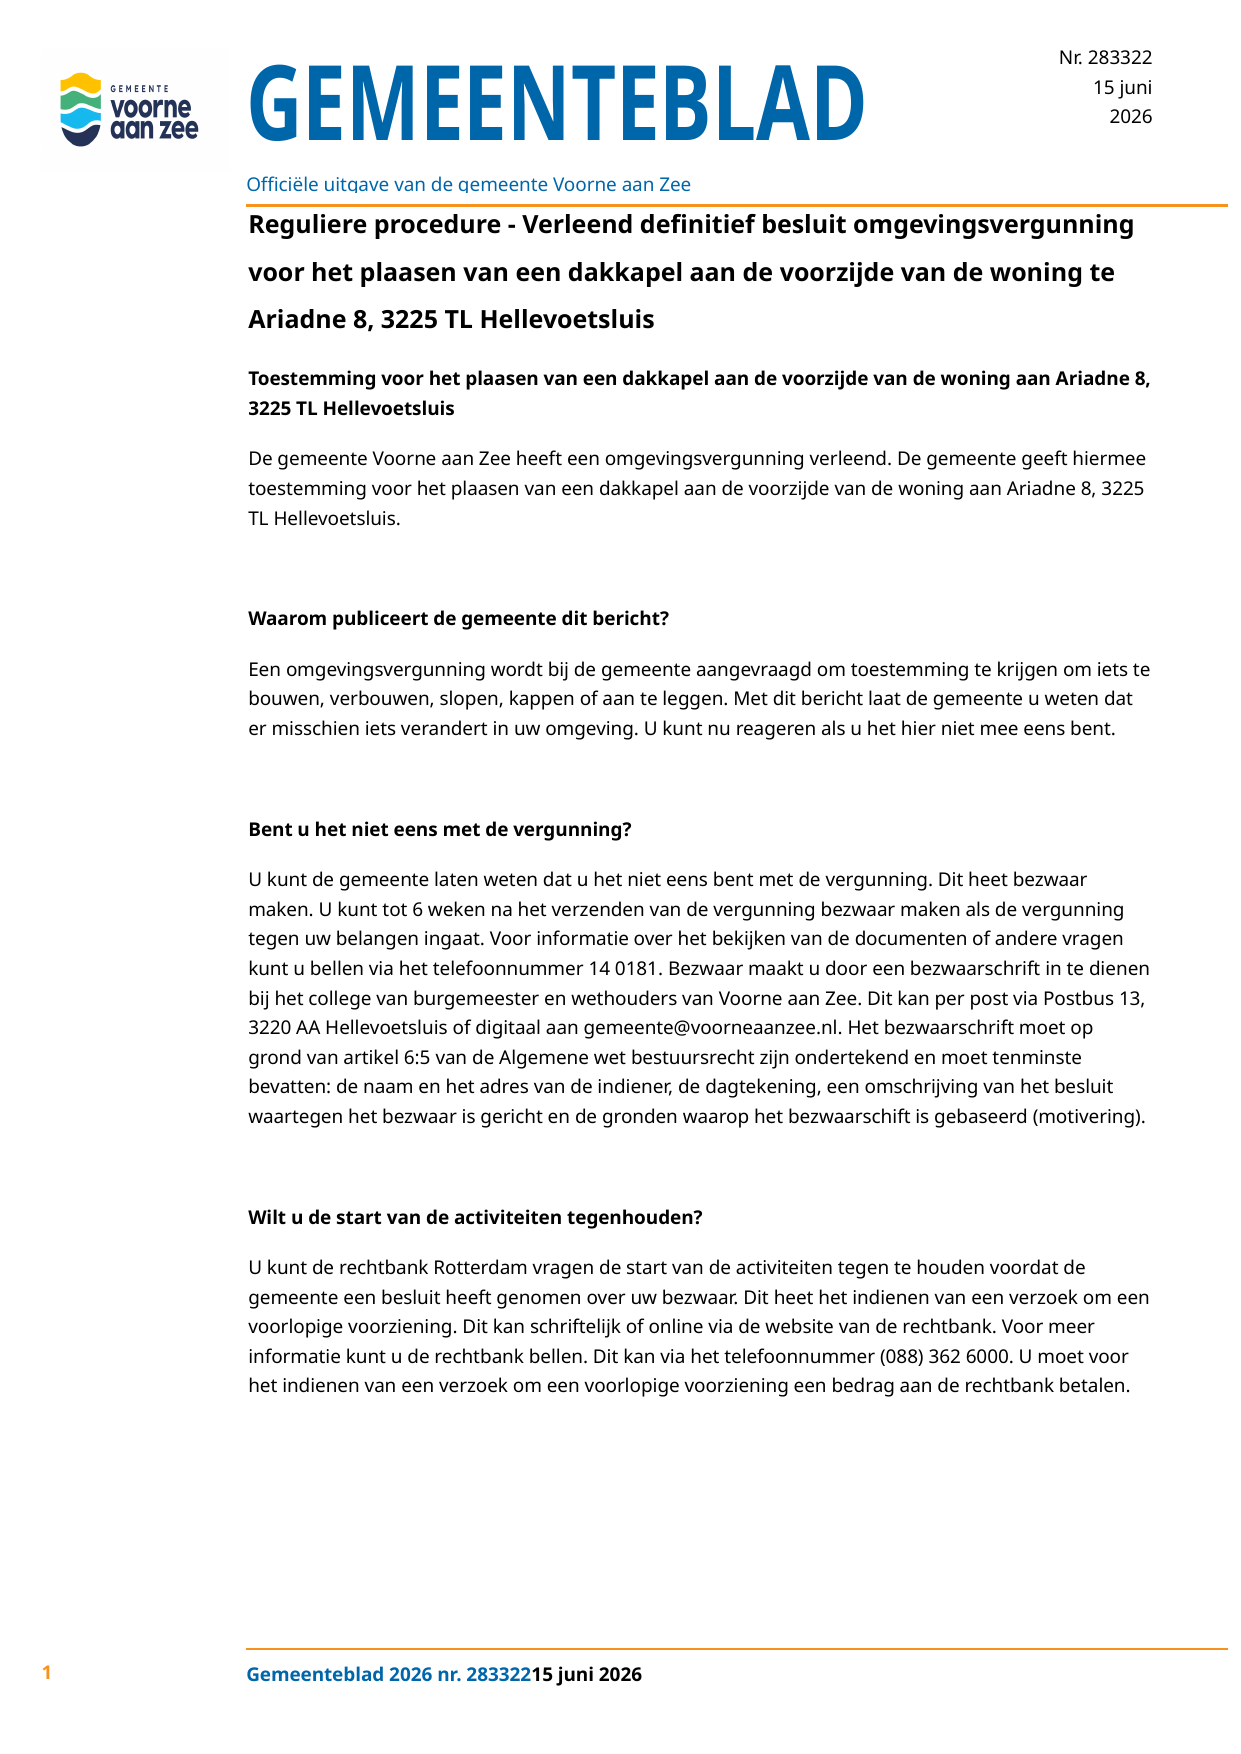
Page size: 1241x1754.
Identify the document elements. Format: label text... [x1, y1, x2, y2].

text U kunt de rechtbank Rotterdam vragen de start van de activiteiten tegen te houden voordat de gemeente een besluit heeft genomen over uw bezwaar. Dit heet het indienen van een verzoek om een voorlopige voorziening. Dit kan schriftelijk of online via de website van de rechtbank. Voor meer informatie kunt u de rechtbank bellen. Dit kan via het telefoonnummer (088) 362 6000. U moet voor het indienen van een verzoek om een voorlopige voorziening een bedrag aan de rechtbank betalen. [248, 1254, 1152, 1398]
text Waarom publiceert de gemeente dit bericht? [248, 606, 1152, 631]
text De gemeente Voorne aan Zee heeft een omgevingsvergunning verleend. De gemeente geeft hiermee toestemming voor het plaasen van een dakkapel aan de voorzijde van de woning aan Ariadne 8, 3225 TL Hellevoetsluis. [248, 446, 1152, 530]
text Een omgevingsvergunning wordt bij de gemeente aangevraagd om toestemming te krijgen om iets te bouwen, verbouwen, slopen, kappen of aan te leggen. Met dit bericht laat de gemeente u weten dat er misschien iets verandert in uw omgeving. U kunt nu reageren als u het hier niet mee eens bent. [248, 656, 1152, 741]
text U kunt de gemeente laten weten dat u het niet eens bent met de vergunning. Dit heet bezwaar maken. U kunt tot 6 weken na het verzenden van de vergunning bezwaar maken als de vergunning tegen uw belangen ingaat. Voor informatie over het bekijken van de documenten of andere vragen kunt u bellen via het telefoonnummer 14 0181. Bezwaar maakt u door een bezwaarschrift in te dienen bij het college van burgemeester en wethouders van Voorne aan Zee. Dit kan per post via Postbus 13, 3220 AA Hellevoetsluis of digitaal aan gemeente@voorneaanzee.nl. Het bezwaarschrift moet op grond van artikel 6:5 van de Algemene wet bestuursrecht zijn ondertekend en moet tenminste bevatten: de naam en het adres van de indiener, de dagtekening, een omschrijving van het besluit waartegen het bezwaar is gericht en de gronden waarop het bezwaarschift is gebaseerd (motivering). [248, 866, 1152, 1129]
text Bent u het niet eens met de vergunning? [248, 816, 1152, 842]
text Wilt u de start van de activiteiten tegenhouden? [248, 1204, 1152, 1229]
text Reguliere procedure - Verleend definitief besluit omgevingsvergunning voor het plaasen van een dakkapel aan de voorzijde van de woning te Ariadne 8, 3225 TL Hellevoetsluis [248, 207, 1152, 336]
picture [41, 47, 231, 172]
text Toestemming voor het plaasen van een dakkapel aan de voorzijde van de woning aan Ariadne 8, 3225 TL Hellevoetsluis [248, 366, 1152, 421]
